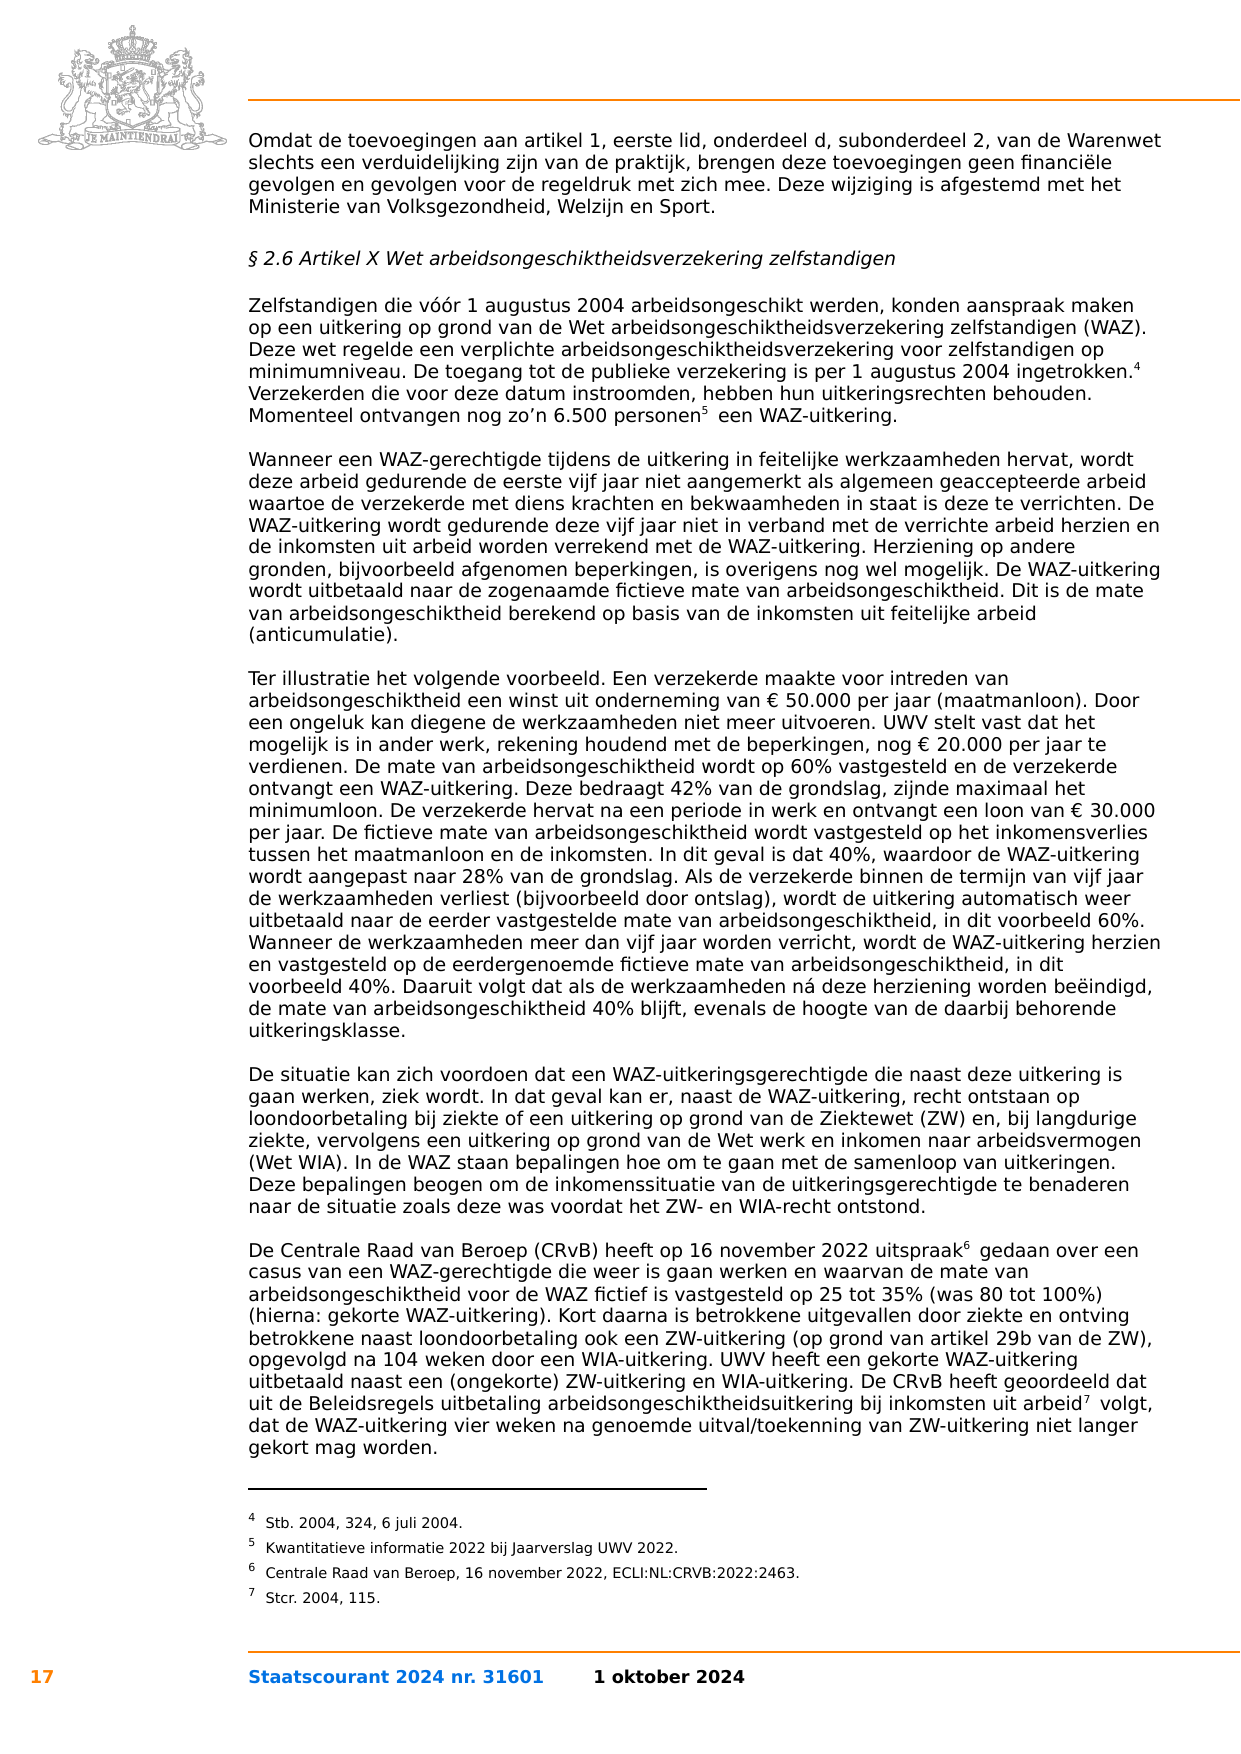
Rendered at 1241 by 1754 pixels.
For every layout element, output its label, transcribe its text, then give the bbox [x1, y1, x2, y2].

picture [38, 25, 227, 150]
text Ter illustratie het volgende voorbeeld. Een verzekerde maakte voor intreden van arbeidsongeschiktheid een winst uit onderneming van € 50.000 per jaar (maatmanloon). Door een ongeluk kan diegene de werkzaamheden niet meer uitvoeren. UWV stelt vast dat het mogelijk is in ander werk, rekening houdend met de beperkingen, nog € 20.000 per jaar te verdienen. De mate van arbeidsongeschiktheid wordt op 60% vastgesteld en de verzekerde ontvangt een WAZ-uitkering. Deze bedraagt 42% van de grondslag, zijnde maximaal het minimumloon. De verzekerde hervat na een periode in werk en ontvangt een loon van € 30.000 per jaar. De fictieve mate van arbeidsongeschiktheid wordt vastgesteld op het inkomensverlies tussen het maatmanloon en de inkomsten. In dit geval is dat 40%, waardoor de WAZ-uitkering wordt aangepast naar 28% van de grondslag. Als de verzekerde binnen de termijn van vijf jaar de werkzaamheden verliest (bijvoorbeeld door ontslag), wordt de uitkering automatisch weer uitbetaald naar de eerder vastgestelde mate van arbeidsongeschiktheid, in dit voorbeeld 60%. Wanneer de werkzaamheden meer dan vijf jaar worden verricht, wordt de WAZ-uitkering herzien en vastgesteld op de eerdergenoemde fictieve mate van arbeidsongeschiktheid, in dit voorbeeld 40%. Daaruit volgt dat als de werkzaamheden ná deze herziening worden beëindigd, de mate van arbeidsongeschiktheid 40% blijft, evenals de hoogte van de daarbij behorende uitkeringsklasse. [248, 668, 1163, 1042]
text Omdat de toevoegingen aan artikel 1, eerste lid, onderdeel d, subonderdeel 2, van de Warenwet slechts een verduidelijking zijn van de praktijk, brengen deze toevoegingen geen financiële gevolgen en gevolgen voor de regeldruk met zich mee. Deze wijziging is afgestemd met het Ministerie van Volksgezondheid, Welzijn en Sport. [248, 130, 1163, 218]
text Centrale Raad van Beroep, 16 november 2022, ECLI:NL:CRVB:2022:2463. [248, 1561, 1163, 1583]
text Stb. 2004, 324, 6 juli 2004. [248, 1511, 1163, 1533]
text Zelfstandigen die vóór 1 augustus 2004 arbeidsongeschikt werden, konden aanspraak maken op een uitkering op grond van de Wet arbeidsongeschiktheidsverzekering zelfstandigen (WAZ). Deze wet regelde een verplichte arbeidsongeschiktheidsverzekering voor zelfstandigen op minimumniveau. De toegang tot de publieke verzekering is per 1 augustus 2004 ingetrokken. Verzekerden die voor deze datum instroomden, hebben hun uitkeringsrechten behouden. Momenteel ontvangen nog zo’n 6.500 personen een WAZ-uitkering. [248, 295, 1163, 427]
text De situatie kan zich voordoen dat een WAZ-uitkeringsgerechtigde die naast deze uitkering is gaan werken, ziek wordt. In dat geval kan er, naast de WAZ-uitkering, recht ontstaan op loondoorbetaling bij ziekte of een uitkering op grond van de Ziektewet (ZW) en, bij langdurige ziekte, vervolgens een uitkering op grond van de Wet werk en inkomen naar arbeidsvermogen (Wet WIA). In de WAZ staan bepalingen hoe om te gaan met de samenloop van uitkeringen. [248, 1064, 1163, 1174]
text Deze bepalingen beogen om de inkomenssituatie van de uitkeringsgerechtigde te benaderen naar de situatie zoals deze was voordat het ZW- en WIA-recht ontstond. [248, 1174, 1163, 1218]
text Wanneer een WAZ-gerechtigde tijdens de uitkering in feitelijke werkzaamheden hervat, wordt deze arbeid gedurende de eerste vijf jaar niet aangemerkt als algemeen geaccepteerde arbeid waartoe de verzekerde met diens krachten en bekwaamheden in staat is deze te verrichten. De WAZ-uitkering wordt gedurende deze vijf jaar niet in verband met de verrichte arbeid herzien en de inkomsten uit arbeid worden verrekend met de WAZ-uitkering. Herziening op andere gronden, bijvoorbeeld afgenomen beperkingen, is overigens nog wel mogelijk. De WAZ-uitkering wordt uitbetaald naar de zogenaamde fictieve mate van arbeidsongeschiktheid. Dit is de mate van arbeidsongeschiktheid berekend op basis van de inkomsten uit feitelijke arbeid (anticumulatie). [248, 448, 1163, 646]
subtitle § 2.6 Artikel X Wet arbeidsongeschiktheidsverzekering zelfstandigen [248, 248, 1163, 270]
text Stcr. 2004, 115. [248, 1586, 1163, 1608]
text Kwantitatieve informatie 2022 bij Jaarverslag UWV 2022. [248, 1536, 1163, 1558]
text De Centrale Raad van Beroep (CRvB) heeft op 16 november 2022 uitspraak gedaan over een casus van een WAZ-gerechtigde die weer is gaan werken en waarvan de mate van arbeidsongeschiktheid voor de WAZ fictief is vastgesteld op 25 tot 35% (was 80 tot 100%) (hierna: gekorte WAZ-uitkering). Kort daarna is betrokkene uitgevallen door ziekte en ontving betrokkene naast loondoorbetaling ook een ZW-uitkering (op grond van artikel 29b van de ZW), opgevolgd na 104 weken door een WIA-uitkering. UWV heeft een gekorte WAZ-uitkering uitbetaald naast een (ongekorte) ZW-uitkering en WIA-uitkering. De CRvB heeft geoordeeld dat uit de Beleidsregels uitbetaling arbeidsongeschiktheidsuitkering bij inkomsten uit arbeid volgt, dat de WAZ-uitkering vier weken na genoemde uitval/toekenning van ZW-uitkering niet langer gekort mag worden. [248, 1239, 1163, 1459]
